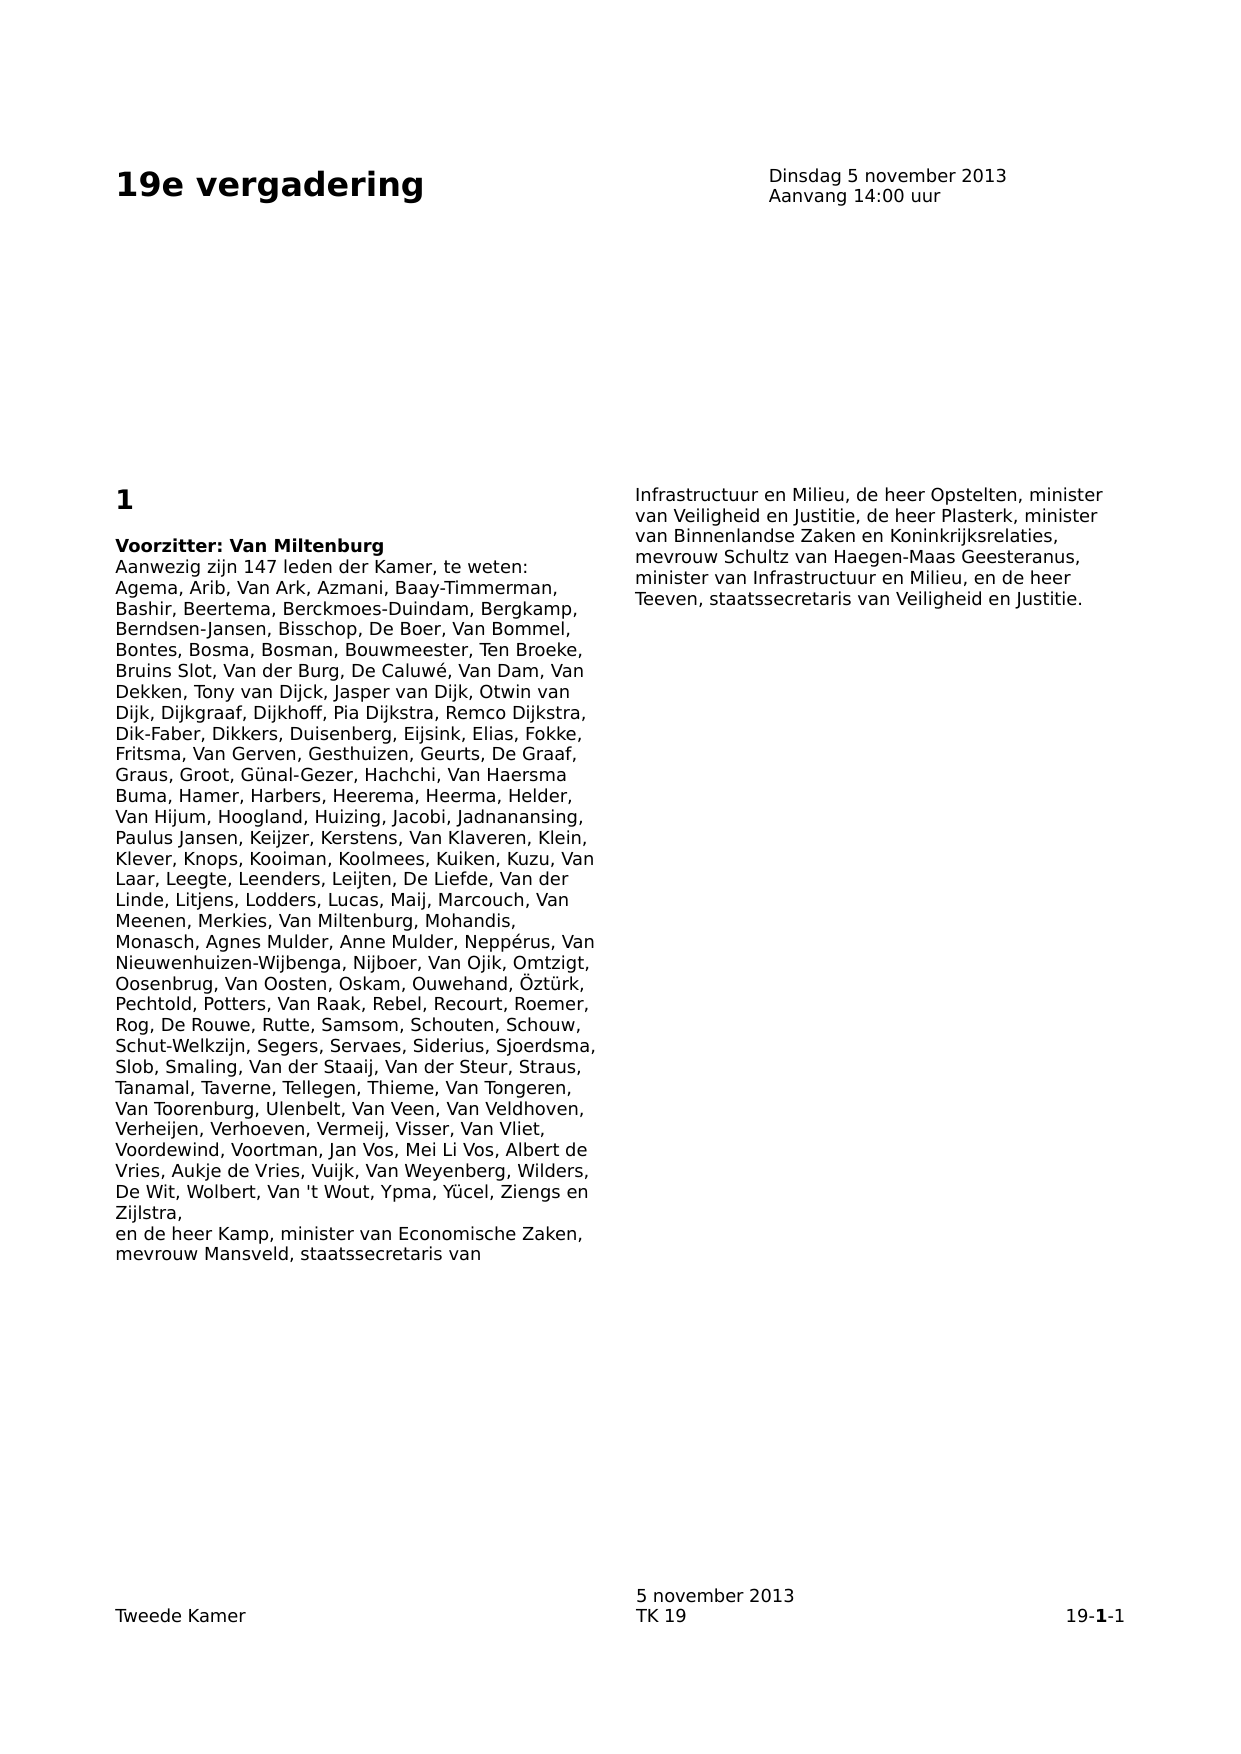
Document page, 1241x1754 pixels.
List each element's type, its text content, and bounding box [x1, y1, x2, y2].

table_header 19e vergadering [115, 165, 768, 207]
text Infrastructuur en Milieu, de heer Opstelten, minister van Veiligheid en Justitie, de heer Plasterk, minister van Binnenlandse Zaken en Koninkrijksrelaties, mevrouw Schultz van Haegen-Maas Geesteranus, minister van Infrastructuur en Milieu, en de heer Teeven, staatssecretaris van Veiligheid en Justitie. [635, 484, 1125, 609]
title 1 [115, 484, 605, 516]
text Voorzitter: Van Miltenburg [115, 536, 605, 557]
text Aanwezig zijn 147 leden der Kamer, te weten: [115, 557, 605, 577]
text Agema, Arib, Van Ark, Azmani, Baay-Timmerman, Bashir, Beertema, Berckmoes-Duindam, Bergkamp, Berndsen-Jansen, Bisschop, De Boer, Van Bommel, Bontes, Bosma, Bosman, Bouwmeester, Ten Broeke, Bruins Slot, Van der Burg, De Caluwé, Van Dam, Van Dekken, Tony van Dijck, Jasper van Dijk, Otwin van Dijk, Dijkgraaf, Dijkhoff, Pia Dijkstra, Remco Dijkstra, Dik-Faber, Dikkers, Duisenberg, Eijsink, Elias, Fokke, Fritsma, Van Gerven, Gesthuizen, Geurts, De Graaf, Graus, Groot, Günal-Gezer, Hachchi, Van Haersma Buma, Hamer, Harbers, Heerema, Heerma, Helder, Van Hijum, Hoogland, Huizing, Jacobi, Jadnanansing, Paulus Jansen, Keijzer, Kerstens, Van Klaveren, Klein, Klever, Knops, Kooiman, Koolmees, Kuiken, Kuzu, Van Laar, Leegte, Leenders, Leijten, De Liefde, Van der Linde, Litjens, Lodders, Lucas, Maij, Marcouch, Van Meenen, Merkies, Van Miltenburg, Mohandis, Monasch, Agnes Mulder, Anne Mulder, Neppérus, Van Nieuwenhuizen-Wijbenga, Nijboer, Van Ojik, Omtzigt, Oosenbrug, Van Oosten, Oskam, Ouwehand, Öztürk, Pechtold, Potters, Van Raak, Rebel, Recourt, Roemer, Rog, De Rouwe, Rutte, Samsom, Schouten, Schouw, Schut-Welkzijn, Segers, Servaes, Siderius, Sjoerdsma, Slob, Smaling, Van der Staaij, Van der Steur, Straus, Tanamal, Taverne, Tellegen, Thieme, Van Tongeren, Van Toorenburg, Ulenbelt, Van Veen, Van Veldhoven, Verheijen, Verhoeven, Vermeij, Visser, Van Vliet, Voordewind, Voortman, Jan Vos, Mei Li Vos, Albert de Vries, Aukje de Vries, Vuijk, Van Weyenberg, Wilders, De Wit, Wolbert, Van 't Wout, Ypma, Yücel, Ziengs en Zijlstra, [115, 577, 605, 1223]
table_cell Aanvang 14:00 uur [769, 186, 1125, 207]
table_header Dinsdag 5 november 2013 [769, 165, 1125, 186]
text en de heer Kamp, minister van Economische Zaken, mevrouw Mansveld, staatssecretaris van [115, 1223, 605, 1265]
